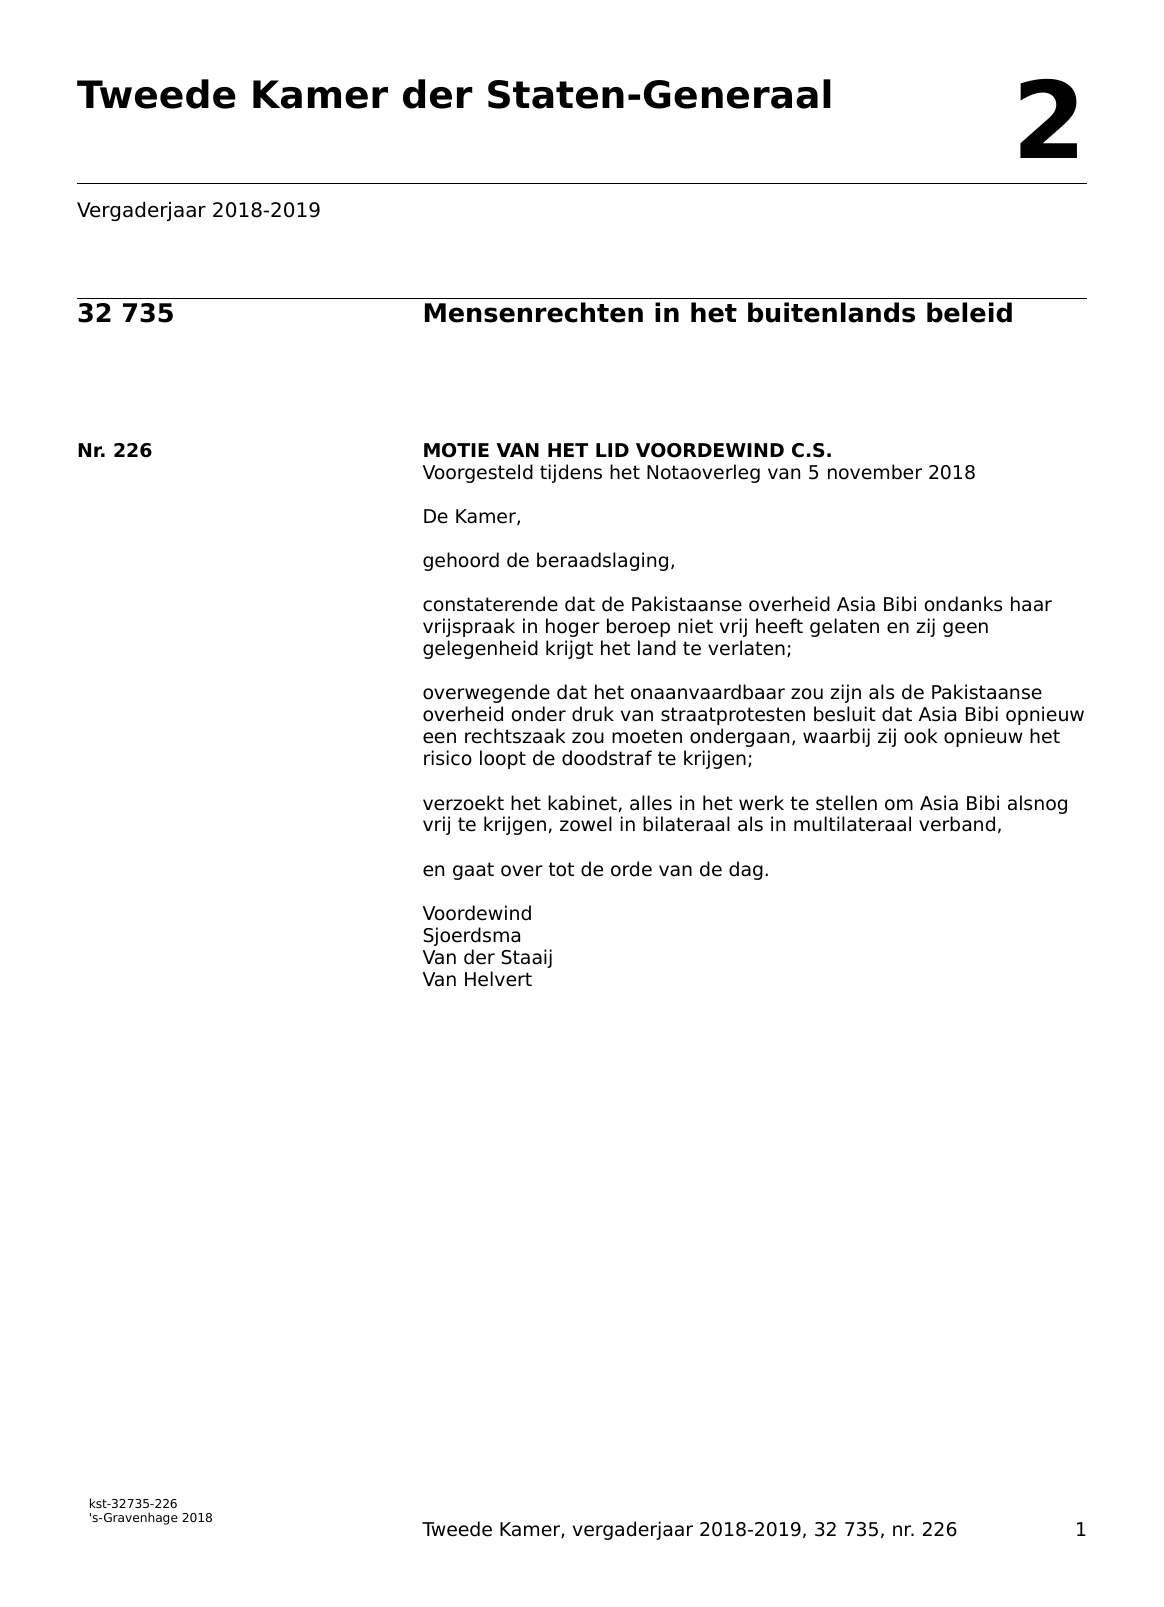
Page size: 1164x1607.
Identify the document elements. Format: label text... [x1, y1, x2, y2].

text Van der Staaij [422, 947, 1087, 969]
text 's-Gravenhage 2018 [88, 1511, 323, 1525]
table_cell Vergaderjaar 2018-2019 [77, 184, 1087, 298]
text kst-32735-226 [88, 1497, 323, 1511]
text verzoekt het kabinet, alles in het werk te stellen om Asia Bibi alsnog vrij te krijgen, zowel in bilateraal als in multilateraal verband, [422, 792, 1087, 836]
table_header 2 [886, 59, 1087, 183]
text constaterende dat de Pakistaanse overheid Asia Bibi ondanks haar vrijspraak in hoger beroep niet vrij heeft gelaten en zij geen gelegenheid krijgt het land te verlaten; [422, 594, 1087, 660]
subtitle 32 735 Mensenrechten in het buitenlands beleid [77, 299, 1087, 329]
table_header Tweede Kamer der Staten-Generaal [77, 59, 886, 183]
text De Kamer, [422, 506, 1087, 528]
subtitle Nr. 226 MOTIE VAN HET LID VOORDEWIND C.S. [77, 440, 1087, 462]
text gehoord de beraadslaging, [422, 550, 1087, 572]
text Van Helvert [422, 969, 1087, 991]
text en gaat over tot de orde van de dag. [422, 858, 1087, 881]
text overwegende dat het onaanvaardbaar zou zijn als de Pakistaanse overheid onder druk van straatprotesten besluit dat Asia Bibi opnieuw een rechtszaak zou moeten ondergaan, waarbij zij ook opnieuw het risico loopt de doodstraf te krijgen; [422, 682, 1087, 770]
text Voorgesteld tijdens het Notaoverleg van 5 november 2018 [422, 462, 1087, 484]
text Sjoerdsma [422, 925, 1087, 947]
text Voordewind [422, 903, 1087, 925]
